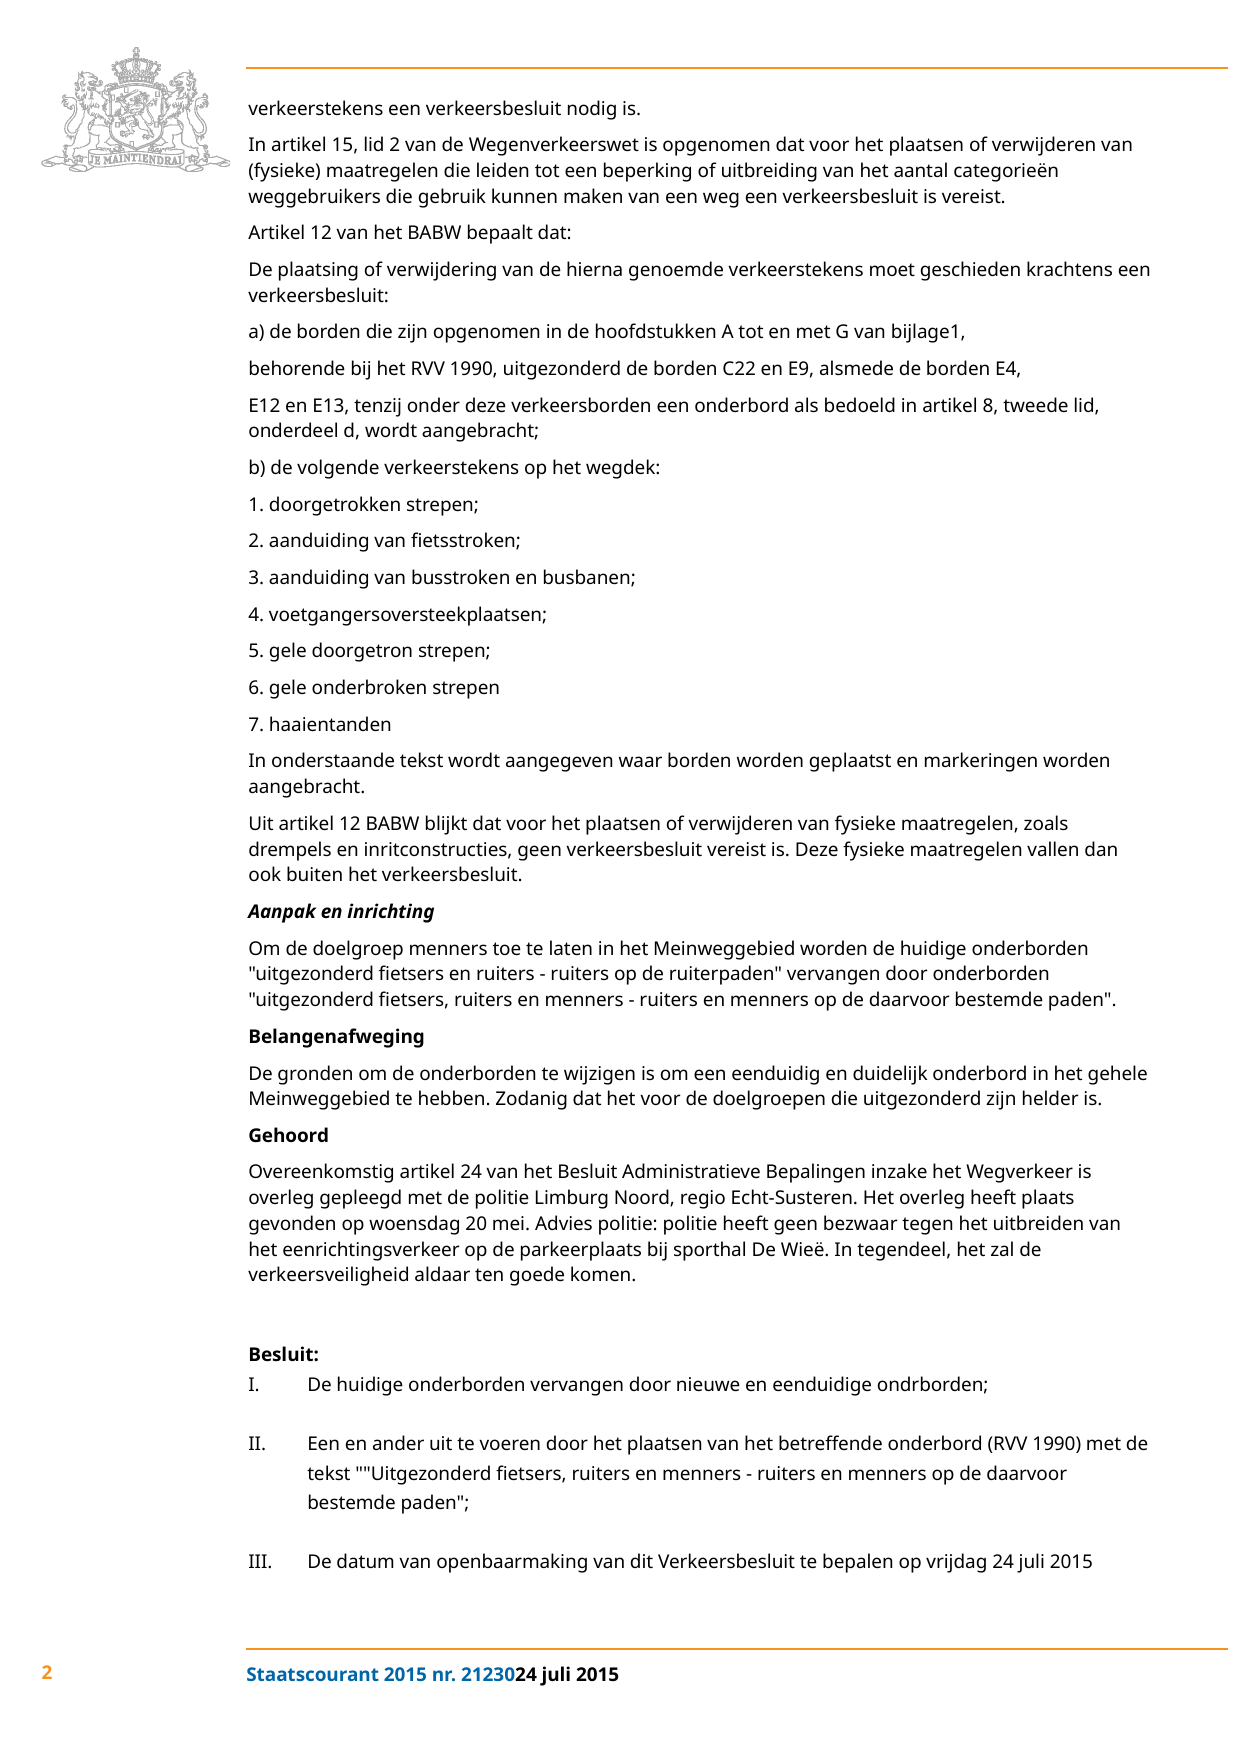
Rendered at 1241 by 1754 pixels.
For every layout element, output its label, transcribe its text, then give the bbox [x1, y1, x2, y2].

list De datum van openbaarmaking van dit Verkeersbesluit te bepalen op vrijdag 24 juli 2015 [248, 1548, 1152, 1574]
text Artikel 12 van het BABW bepaalt dat: [248, 219, 1152, 245]
text Besluit: [248, 1341, 1152, 1367]
text Aanpak en inrichting [248, 898, 1152, 924]
text 5. gele doorgetron strepen; [248, 638, 1152, 663]
list De huidige onderborden vervangen door nieuwe en eenduidige ondrborden; [248, 1371, 1152, 1397]
text 2. aanduiding van fietsstroken; [248, 528, 1152, 553]
text 6. gele onderbroken strepen [248, 674, 1152, 700]
text E12 en E13, tenzij onder deze verkeersborden een onderbord als bedoeld in artikel 8, tweede lid, onderdeel d, wordt aangebracht; [248, 392, 1152, 443]
text verkeerstekens een verkeersbesluit nodig is. [248, 95, 1152, 121]
text a) de borden die zijn opgenomen in de hoofdstukken A tot en met G van bijlage1, [248, 319, 1152, 344]
picture [41, 47, 231, 172]
text Om de doelgroep menners toe te laten in het Meinweggebied worden de huidige onderborden "uitgezonderd fietsers en ruiters - ruiters op de ruiterpaden" vervangen door onderborden "uitgezonderd fietsers, ruiters en menners - ruiters en menners op de daarvoor bestemde paden". [248, 935, 1152, 1012]
text 4. voetgangersoversteekplaatsen; [248, 601, 1152, 627]
text Overeenkomstig artikel 24 van het Besluit Administratieve Bepalingen inzake het Wegverkeer is overleg gepleegd met de politie Limburg Noord, regio Echt-Susteren. Het overleg heeft plaats gevonden op woensdag 20 mei. Advies politie: politie heeft geen bezwaar tegen het uitbreiden van het eenrichtingsverkeer op de parkeerplaats bij sporthal De Wieë. In tegendeel, het zal de verkeersveiligheid aldaar ten goede komen. [248, 1159, 1152, 1287]
text In onderstaande tekst wordt aangegeven waar borden worden geplaatst en markeringen worden aangebracht. [248, 748, 1152, 799]
text Uit artikel 12 BABW blijkt dat voor het plaatsen of verwijderen van fysieke maatregelen, zoals drempels en inritconstructies, geen verkeersbesluit vereist is. Deze fysieke maatregelen vallen dan ook buiten het verkeersbesluit. [248, 810, 1152, 887]
text Gehoord [248, 1122, 1152, 1148]
text Belangenafweging [248, 1023, 1152, 1049]
text b) de volgende verkeerstekens op het wegdek: [248, 454, 1152, 480]
text De gronden om de onderborden te wijzigen is om een eenduidig en duidelijk onderbord in het gehele Meinweggebied te hebben. Zodanig dat het voor de doelgroepen die uitgezonderd zijn helder is. [248, 1060, 1152, 1111]
text 1. doorgetrokken strepen; [248, 491, 1152, 517]
text In artikel 15, lid 2 van de Wegenverkeerswet is opgenomen dat voor het plaatsen of verwijderen van (fysieke) maatregelen die leiden tot een beperking of uitbreiding van het aantal categorieën weggebruikers die gebruik kunnen maken van een weg een verkeersbesluit is vereist. [248, 131, 1152, 209]
text 3. aanduiding van busstroken en busbanen; [248, 564, 1152, 590]
text behorende bij het RVV 1990, uitgezonderd de borden C22 en E9, alsmede de borden E4, [248, 355, 1152, 381]
text De plaatsing of verwijdering van de hierna genoemde verkeerstekens moet geschieden krachtens een verkeersbesluit: [248, 256, 1152, 308]
list Een en ander uit te voeren door het plaatsen van het betreffende onderbord (RVV 1990) met de tekst ""Uitgezonderd fietsers, ruiters en menners - ruiters en menners op de daarvoor bestemde paden"; [248, 1430, 1152, 1515]
text 7. haaientanden [248, 711, 1152, 737]
